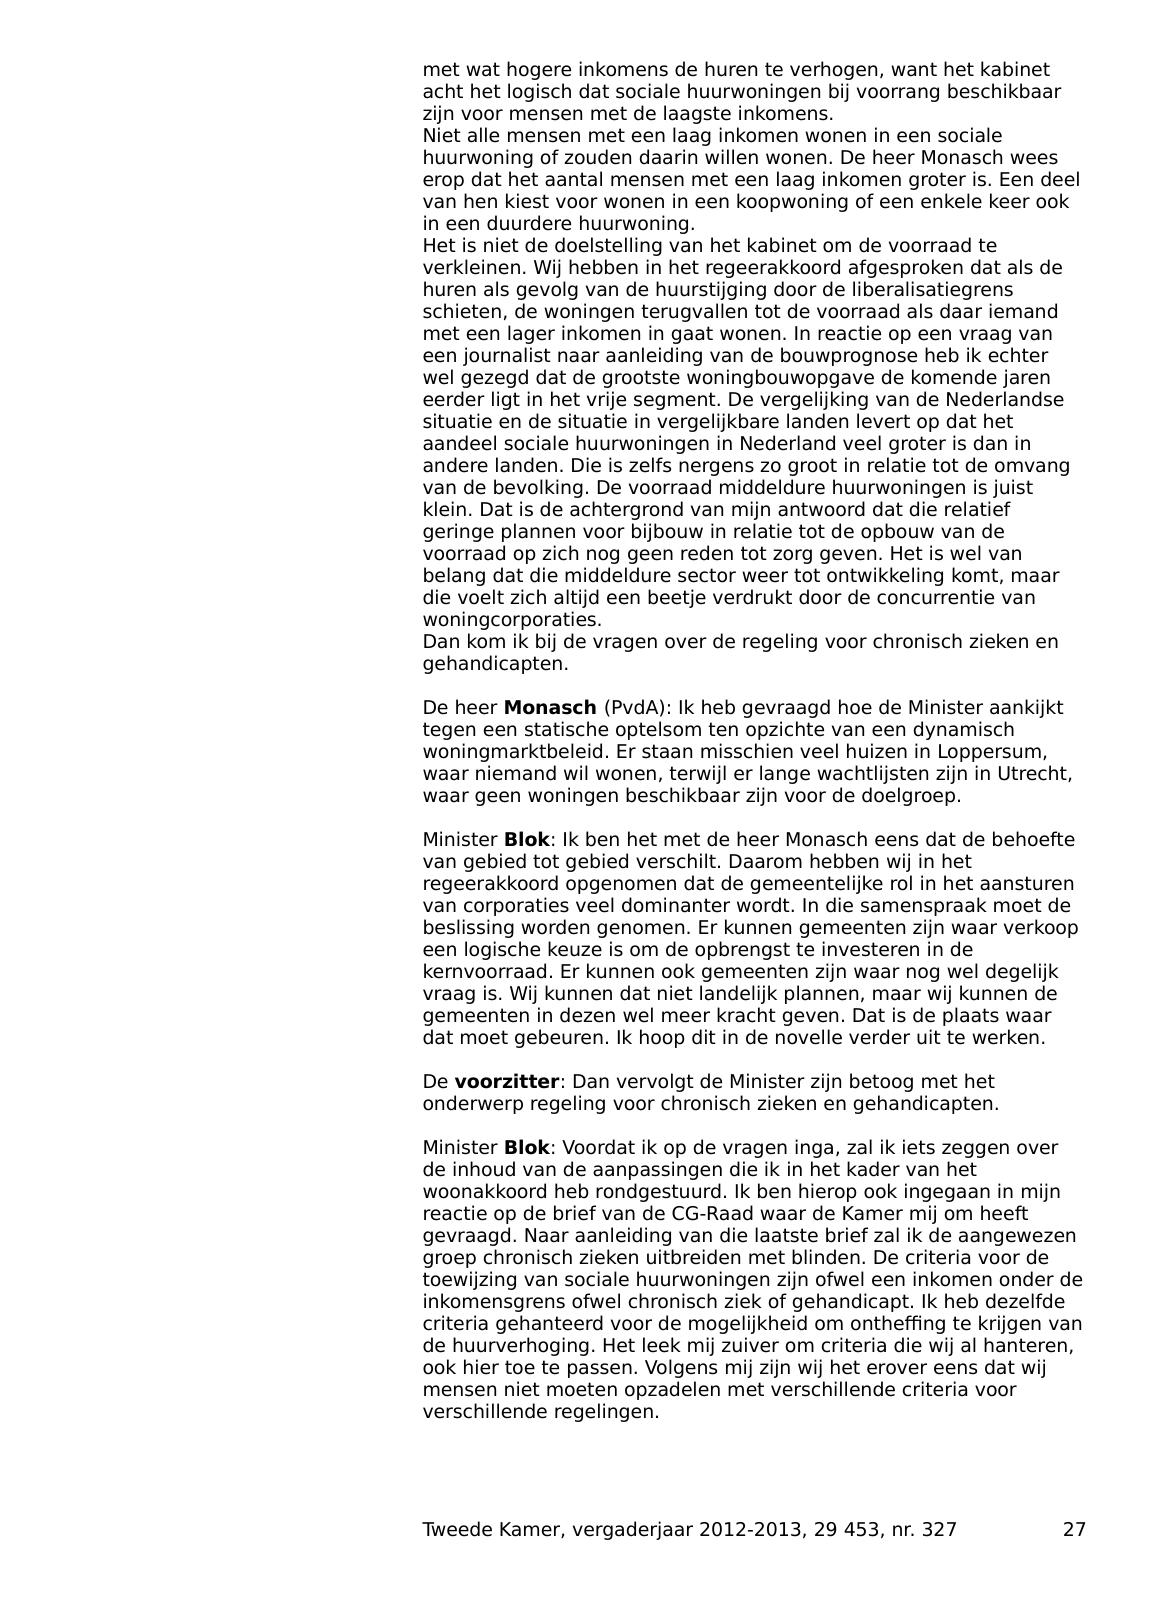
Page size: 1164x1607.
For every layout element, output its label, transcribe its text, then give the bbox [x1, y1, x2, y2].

text Minister Blok: Ik ben het met de heer Monasch eens dat de behoefte van gebied tot gebied verschilt. Daarom hebben wij in het regeerakkoord opgenomen dat de gemeentelijke rol in het aansturen van corporaties veel dominanter wordt. In die samenspraak moet de beslissing worden genomen. Er kunnen gemeenten zijn waar verkoop een logische keuze is om de opbrengst te investeren in de kernvoorraad. Er kunnen ook gemeenten zijn waar nog wel degelijk vraag is. Wij kunnen dat niet landelijk plannen, maar wij kunnen de gemeenten in dezen wel meer kracht geven. Dat is de plaats waar dat moet gebeuren. Ik hoop dit in de novelle verder uit te werken. [422, 829, 1087, 1048]
text De voorzitter: Dan vervolgt de Minister zijn betoog met het onderwerp regeling voor chronisch zieken en gehandicapten. [422, 1071, 1087, 1115]
text met wat hogere inkomens de huren te verhogen, want het kabinet acht het logisch dat sociale huurwoningen bij voorrang beschikbaar zijn voor mensen met de laagste inkomens. [422, 59, 1087, 125]
text Niet alle mensen met een laag inkomen wonen in een sociale huurwoning of zouden daarin willen wonen. De heer Monasch wees erop dat het aantal mensen met een laag inkomen groter is. Een deel van hen kiest voor wonen in een koopwoning of een enkele keer ook in een duurdere huurwoning. [422, 125, 1087, 235]
text Minister Blok: Voordat ik op de vragen inga, zal ik iets zeggen over de inhoud van de aanpassingen die ik in het kader van het woonakkoord heb rondgestuurd. Ik ben hierop ook ingegaan in mijn reactie op de brief van de CG-Raad waar de Kamer mij om heeft gevraagd. Naar aanleiding van die laatste brief zal ik de aangewezen groep chronisch zieken uitbreiden met blinden. De criteria voor de toewijzing van sociale huurwoningen zijn ofwel een inkomen onder de inkomensgrens ofwel chronisch ziek of gehandicapt. Ik heb dezelfde criteria gehanteerd voor de mogelijkheid om ontheffing te krijgen van de huurverhoging. Het leek mij zuiver om criteria die wij al hanteren, ook hier toe te passen. Volgens mij zijn wij het erover eens dat wij mensen niet moeten opzadelen met verschillende criteria voor verschillende regelingen. [422, 1137, 1087, 1423]
text Dan kom ik bij de vragen over de regeling voor chronisch zieken en gehandicapten. [422, 631, 1087, 674]
text Het is niet de doelstelling van het kabinet om de voorraad te verkleinen. Wij hebben in het regeerakkoord afgesproken dat als de huren als gevolg van de huurstijging door de liberalisatiegrens schieten, de woningen terugvallen tot de voorraad als daar iemand met een lager inkomen in gaat wonen. In reactie op een vraag van een journalist naar aanleiding van de bouwprognose heb ik echter wel gezegd dat de grootste woningbouwopgave de komende jaren eerder ligt in het vrije segment. De vergelijking van de Nederlandse situatie en de situatie in vergelijkbare landen levert op dat het aandeel sociale huurwoningen in Nederland veel groter is dan in andere landen. Die is zelfs nergens zo groot in relatie tot de omvang van de bevolking. De voorraad middeldure huurwoningen is juist klein. Dat is de achtergrond van mijn antwoord dat die relatief geringe plannen voor bijbouw in relatie tot de opbouw van de voorraad op zich nog geen reden tot zorg geven. Het is wel van belang dat die middeldure sector weer tot ontwikkeling komt, maar die voelt zich altijd een beetje verdrukt door de concurrentie van woningcorporaties. [422, 235, 1087, 631]
text De heer Monasch (PvdA): Ik heb gevraagd hoe de Minister aankijkt tegen een statische optelsom ten opzichte van een dynamisch woningmarktbeleid. Er staan misschien veel huizen in Loppersum, waar niemand wil wonen, terwijl er lange wachtlijsten zijn in Utrecht, waar geen woningen beschikbaar zijn voor de doelgroep. [422, 697, 1087, 807]
